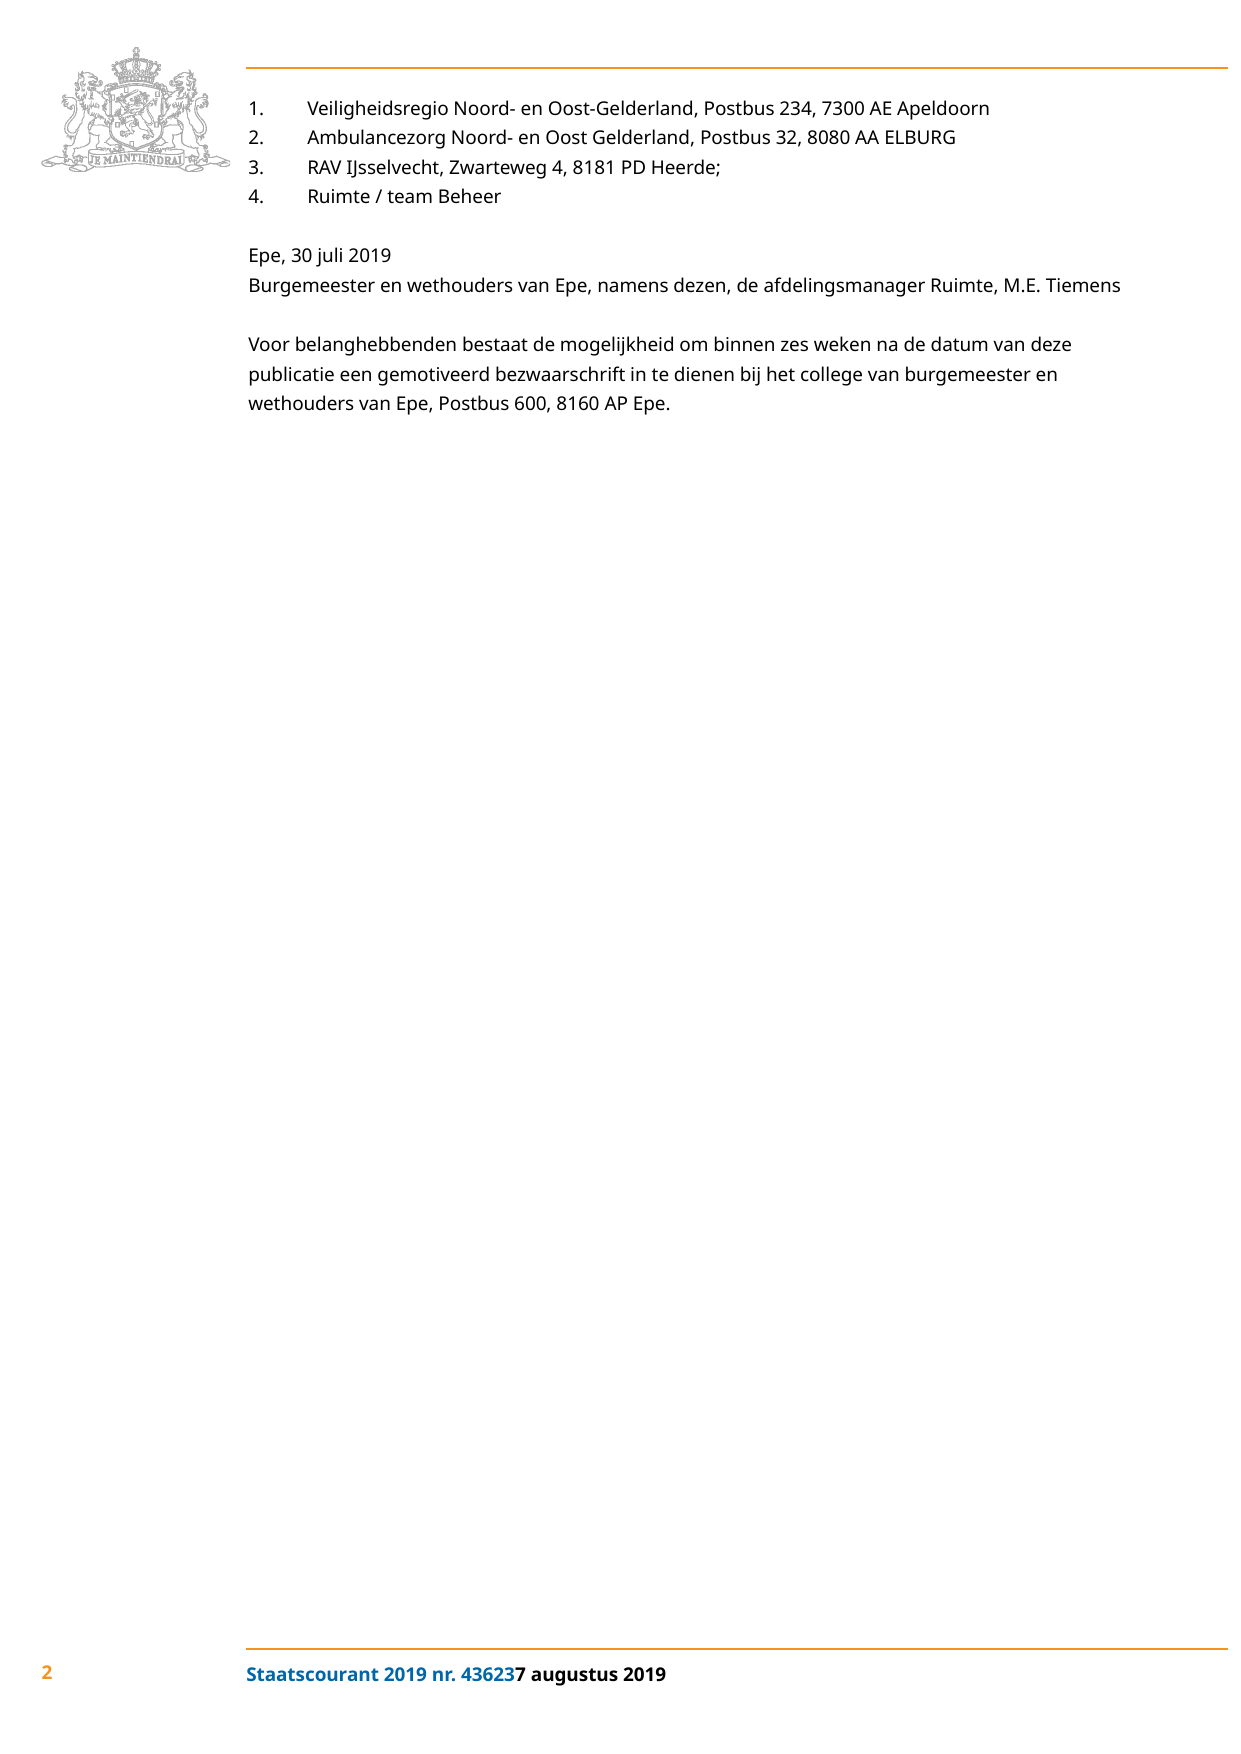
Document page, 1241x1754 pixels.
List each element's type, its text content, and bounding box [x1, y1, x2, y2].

text Epe, 30 juli 2019 [248, 243, 1152, 268]
list Ruimte / team Beheer [248, 183, 1152, 209]
list RAV IJsselvecht, Zwarteweg 4, 8181 PD Heerde; [248, 154, 1152, 180]
text Burgemeester en wethouders van Epe, namens dezen, de afdelingsmanager Ruimte, M.E. Tiemens [248, 272, 1152, 298]
picture [41, 47, 231, 172]
list Veiligheidsregio Noord- en Oost-Gelderland, Postbus 234, 7300 AE Apeldoorn [248, 95, 1152, 121]
text Voor belanghebbenden bestaat de mogelijkheid om binnen zes weken na de datum van deze publicatie een gemotiveerd bezwaarschrift in te dienen bij het college van burgemeester en wethouders van Epe, Postbus 600, 8160 AP Epe. [248, 331, 1152, 416]
list Ambulancezorg Noord- en Oost Gelderland, Postbus 32, 8080 AA ELBURG [248, 124, 1152, 150]
